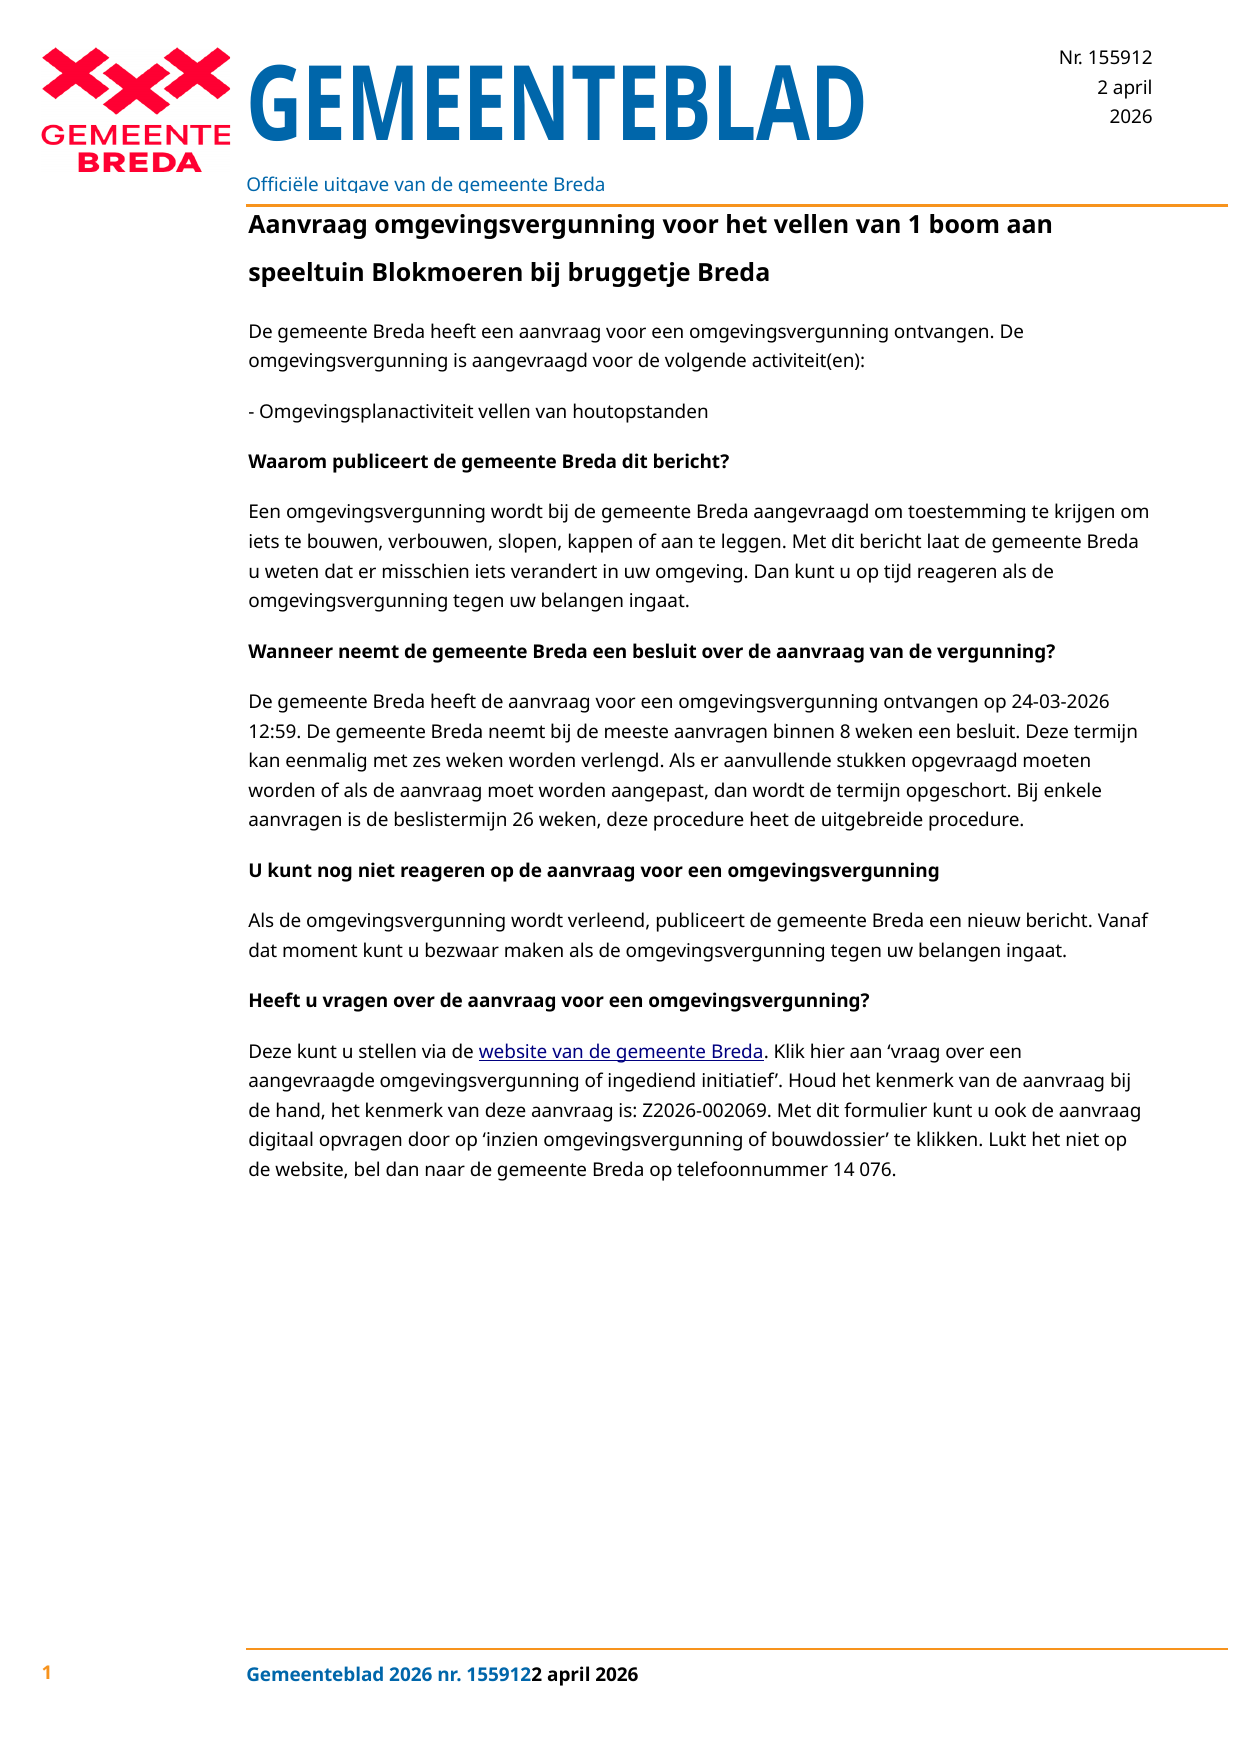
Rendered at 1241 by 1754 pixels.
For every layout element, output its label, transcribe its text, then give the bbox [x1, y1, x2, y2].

text Deze kunt u stellen via de website van de gemeente Breda. Klik hier aan ‘vraag over een aangevraagde omgevingsvergunning of ingediend initiatief’. Houd het kenmerk van de aanvraag bij de hand, het kenmerk van deze aanvraag is: Z2026-002069. Met dit formulier kunt u ook de aanvraag digitaal opvragen door op ‘inzien omgevingsvergunning of bouwdossier’ te klikken. Lukt het niet op de website, bel dan naar de gemeente Breda op telefoonnummer 14 076. [248, 1038, 1152, 1182]
text Waarom publiceert de gemeente Breda dit bericht? [248, 448, 1152, 474]
text Heeft u vragen over de aanvraag voor een omgevingsvergunning? [248, 987, 1152, 1013]
text - Omgevingsplanactiviteit vellen van houtopstanden [248, 398, 1152, 424]
text De gemeente Breda heeft een aanvraag voor een omgevingsvergunning ontvangen. De omgevingsvergunning is aangevraagd voor de volgende activiteit(en): [248, 318, 1152, 373]
text De gemeente Breda heeft de aanvraag voor een omgevingsvergunning ontvangen op 24-03-2026 12:59. De gemeente Breda neemt bij de meeste aanvragen binnen 8 weken een besluit. Deze termijn kan eenmalig met zes weken worden verlengd. Als er aanvullende stukken opgevraagd moeten worden of als de aanvraag moet worden aangepast, dan wordt de termijn opgeschort. Bij enkele aanvragen is de beslistermijn 26 weken, deze procedure heet de uitgebreide procedure. [248, 688, 1152, 832]
text Wanneer neemt de gemeente Breda een besluit over de aanvraag van de vergunning? [248, 638, 1152, 664]
text U kunt nog niet reageren op de aanvraag voor een omgevingsvergunning [248, 857, 1152, 883]
text Een omgevingsvergunning wordt bij de gemeente Breda aangevraagd om toestemming te krijgen om iets te bouwen, verbouwen, slopen, kappen of aan te leggen. Met dit bericht laat de gemeente Breda u weten dat er misschien iets verandert in uw omgeving. Dan kunt u op tijd reageren als de omgevingsvergunning tegen uw belangen ingaat. [248, 499, 1152, 613]
text Aanvraag omgevingsvergunning voor het vellen van 1 boom aan speeltuin Blokmoeren bij bruggetje Breda [248, 207, 1152, 288]
text Als de omgevingsvergunning wordt verleend, publiceert de gemeente Breda een nieuw bericht. Vanaf dat moment kunt u bezwaar maken als de omgevingsvergunning tegen uw belangen ingaat. [248, 907, 1152, 963]
picture [41, 47, 231, 172]
